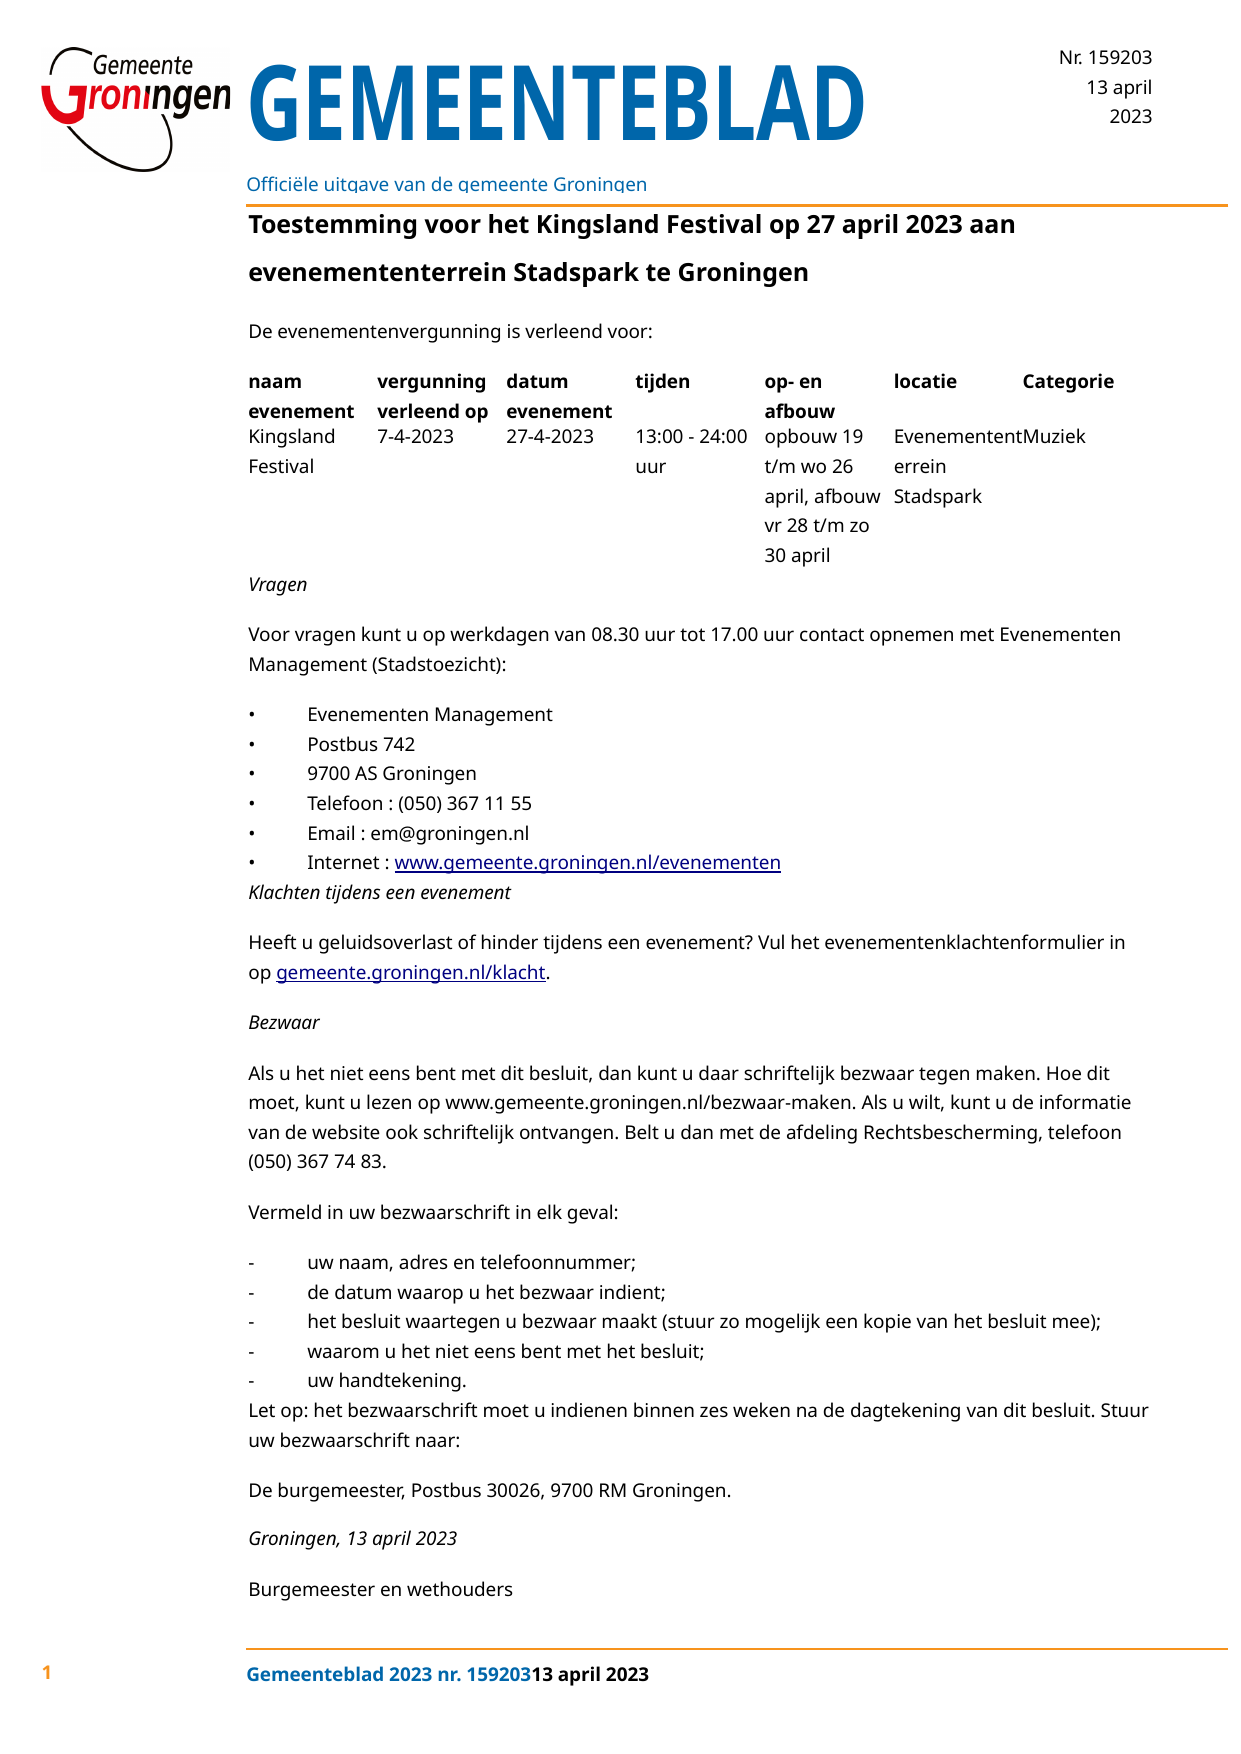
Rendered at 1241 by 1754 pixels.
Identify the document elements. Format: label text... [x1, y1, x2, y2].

table_header datum evenement [506, 369, 635, 424]
table_cell Muziek [1023, 424, 1152, 568]
text Groningen, 13 april 2023 [248, 1525, 1152, 1551]
text Klachten tijdens een evenement [248, 879, 1152, 905]
list 9700 AS Groningen [248, 761, 1152, 786]
text Burgemeester en wethouders [248, 1577, 1152, 1602]
table_cell opbouw 19 t/m wo 26 april, afbouw vr 28 t/m zo 30 april [764, 424, 893, 568]
text Heeft u geluidsoverlast of hinder tijdens een evenement? Vul het evenementenklachtenformulier in op gemeente.groningen.nl/klacht. [248, 929, 1152, 985]
text De evenementenvergunning is verleend voor: [248, 318, 1152, 344]
picture [41, 47, 231, 172]
list uw handtekening. [248, 1368, 1152, 1393]
table_header tijden [635, 369, 764, 424]
text Vragen [248, 571, 1152, 597]
text De burgemeester, Postbus 30026, 9700 RM Groningen. [248, 1477, 1152, 1503]
table_header op- en afbouw [764, 369, 893, 424]
list Internet : www.gemeente.groningen.nl/evenementen [248, 849, 1152, 875]
text Bezwaar [248, 1009, 1152, 1035]
list Postbus 742 [248, 731, 1152, 757]
text Als u het niet eens bent met dit besluit, dan kunt u daar schriftelijk bezwaar tegen maken. Hoe dit moet, kunt u lezen op www.gemeente.groningen.nl/bezwaar-maken. Als u wilt, kunt u de informatie van de website ook schriftelijk ontvangen. Belt u dan met de afdeling Rechtsbescherming, telefoon (050) 367 74 83. [248, 1060, 1152, 1174]
list uw naam, adres en telefoonnummer; [248, 1249, 1152, 1275]
table_header naam evenement [248, 369, 377, 424]
list Evenementen Management [248, 701, 1152, 727]
list het besluit waartegen u bezwaar maakt (stuur zo mogelijk een kopie van het besluit mee); [248, 1308, 1152, 1334]
text Let op: het bezwaarschrift moet u indienen binnen zes weken na de dagtekening van dit besluit. Stuur uw bezwaarschrift naar: [248, 1397, 1152, 1453]
text Voor vragen kunt u op werkdagen van 08.30 uur tot 17.00 uur contact opnemen met Evenementen Management (Stadstoezicht): [248, 621, 1152, 677]
list de datum waarop u het bezwaar indient; [248, 1279, 1152, 1305]
table_cell 13:00 - 24:00 uur [635, 424, 764, 568]
table_header Categorie [1023, 369, 1152, 424]
table_header locatie [894, 369, 1022, 424]
list waarom u het niet eens bent met het besluit; [248, 1338, 1152, 1364]
text Vermeld in uw bezwaarschrift in elk geval: [248, 1199, 1152, 1225]
table_cell 27-4-2023 [506, 424, 635, 568]
text Toestemming voor het Kingsland Festival op 27 april 2023 aan evenemententerrein Stadspark te Groningen [248, 207, 1152, 288]
list Email : em@groningen.nl [248, 820, 1152, 846]
table_cell Kingsland Festival [248, 424, 377, 568]
table_header vergunning verleend op [377, 369, 506, 424]
table_cell 7-4-2023 [377, 424, 506, 568]
list Telefoon : (050) 367 11 55 [248, 790, 1152, 816]
table_cell Evenemententerrein Stadspark [894, 424, 1022, 568]
